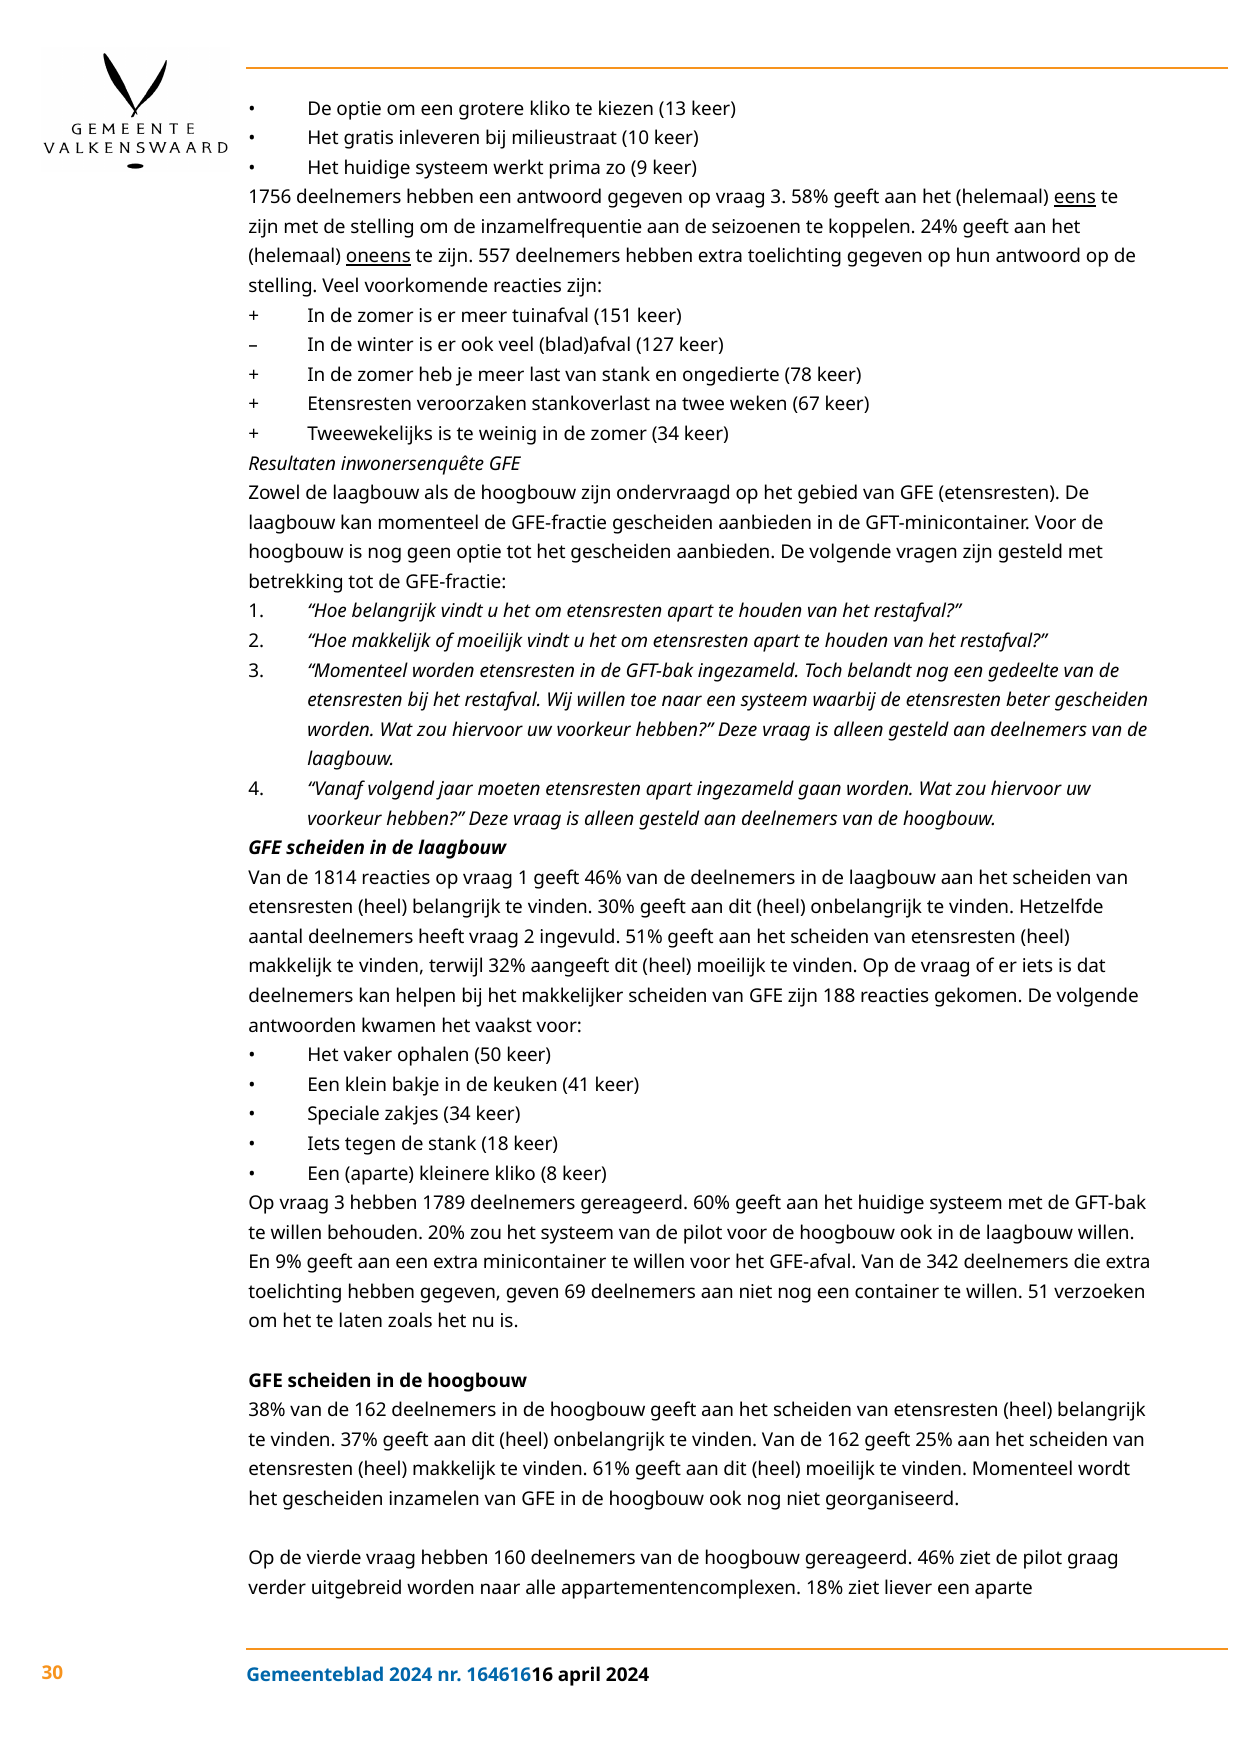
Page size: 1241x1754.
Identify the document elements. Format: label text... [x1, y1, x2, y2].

list “Hoe belangrijk vindt u het om etensresten apart te houden van het restafval?” [248, 598, 1152, 623]
list In de zomer is er meer tuinafval (151 keer) [248, 302, 1152, 328]
list Het vaker ophalen (50 keer) [248, 1041, 1152, 1067]
list Etensresten veroorzaken stankoverlast na twee weken (67 keer) [248, 391, 1152, 416]
text Zowel de laagbouw als de hoogbouw zijn ondervraagd op het gebied van GFE (etensresten). De laagbouw kan momenteel de GFE-fractie gescheiden aanbieden in de GFT-minicontainer. Voor de hoogbouw is nog geen optie tot het gescheiden aanbieden. De volgende vragen zijn gesteld met betrekking tot de GFE-fractie: [248, 479, 1152, 594]
list “Vanaf volgend jaar moeten etensresten apart ingezameld gaan worden. Wat zou hiervoor uw voorkeur hebben?” Deze vraag is alleen gesteld aan deelnemers van de hoogbouw. [248, 775, 1152, 831]
text Op vraag 3 hebben 1789 deelnemers gereageerd. 60% geeft aan het huidige systeem met de GFT-bak te willen behouden. 20% zou het systeem van de pilot voor de hoogbouw ook in de laagbouw willen. En 9% geeft aan een extra minicontainer te willen voor het GFE-afval. Van de 342 deelnemers die extra toelichting hebben gegeven, geven 69 deelnemers aan niet nog een container te willen. 51 verzoeken om het te laten zoals het nu is. [248, 1189, 1152, 1333]
text GFE scheiden in de laagbouw [248, 834, 1152, 860]
list Tweewekelijks is te weinig in de zomer (34 keer) [248, 420, 1152, 446]
text Van de 1814 reacties op vraag 1 geeft 46% van de deelnemers in de laagbouw aan het scheiden van etensresten (heel) belangrijk te vinden. 30% geeft aan dit (heel) onbelangrijk te vinden. Hetzelfde aantal deelnemers heeft vraag 2 ingevuld. 51% geeft aan het scheiden van etensresten (heel) makkelijk te vinden, terwijl 32% aangeeft dit (heel) moeilijk te vinden. Op de vraag of er iets is dat deelnemers kan helpen bij het makkelijker scheiden van GFE zijn 188 reacties gekomen. De volgende antwoorden kwamen het vaakst voor: [248, 864, 1152, 1038]
list Iets tegen de stank (18 keer) [248, 1130, 1152, 1156]
list Speciale zakjes (34 keer) [248, 1101, 1152, 1126]
list In de zomer heb je meer last van stank en ongedierte (78 keer) [248, 361, 1152, 387]
list Een klein bakje in de keuken (41 keer) [248, 1071, 1152, 1097]
list Het huidige systeem werkt prima zo (9 keer) [248, 154, 1152, 180]
picture [41, 47, 231, 172]
list In de winter is er ook veel (blad)afval (127 keer) [248, 331, 1152, 357]
list Een (aparte) kleinere kliko (8 keer) [248, 1160, 1152, 1186]
text Op de vierde vraag hebben 160 deelnemers van de hoogbouw gereageerd. 46% ziet de pilot graag verder uitgebreid worden naar alle appartementencomplexen. 18% ziet liever een aparte [248, 1544, 1152, 1600]
text GFE scheiden in de hoogbouw [248, 1367, 1152, 1393]
list Het gratis inleveren bij milieustraat (10 keer) [248, 124, 1152, 150]
text 1756 deelnemers hebben een antwoord gegeven op vraag 3. 58% geeft aan het (helemaal) eens te zijn met de stelling om de inzamelfrequentie aan de seizoenen te koppelen. 24% geeft aan het (helemaal) oneens te zijn. 557 deelnemers hebben extra toelichting gegeven op hun antwoord op de stelling. Veel voorkomende reacties zijn: [248, 183, 1152, 298]
list De optie om een grotere kliko te kiezen (13 keer) [248, 95, 1152, 121]
list “Momenteel worden etensresten in de GFT-bak ingezameld. Toch belandt nog een gedeelte van de etensresten bij het restafval. Wij willen toe naar een systeem waarbij de etensresten beter gescheiden worden. Wat zou hiervoor uw voorkeur hebben?” Deze vraag is alleen gesteld aan deelnemers van de laagbouw. [248, 657, 1152, 771]
list “Hoe makkelijk of moeilijk vindt u het om etensresten apart te houden van het restafval?” [248, 627, 1152, 653]
text Resultaten inwonersenquête GFE [248, 450, 1152, 476]
text 38% van de 162 deelnemers in de hoogbouw geeft aan het scheiden van etensresten (heel) belangrijk te vinden. 37% geeft aan dit (heel) onbelangrijk te vinden. Van de 162 geeft 25% aan het scheiden van etensresten (heel) makkelijk te vinden. 61% geeft aan dit (heel) moeilijk te vinden. Momenteel wordt het gescheiden inzamelen van GFE in de hoogbouw ook nog niet georganiseerd. [248, 1396, 1152, 1511]
